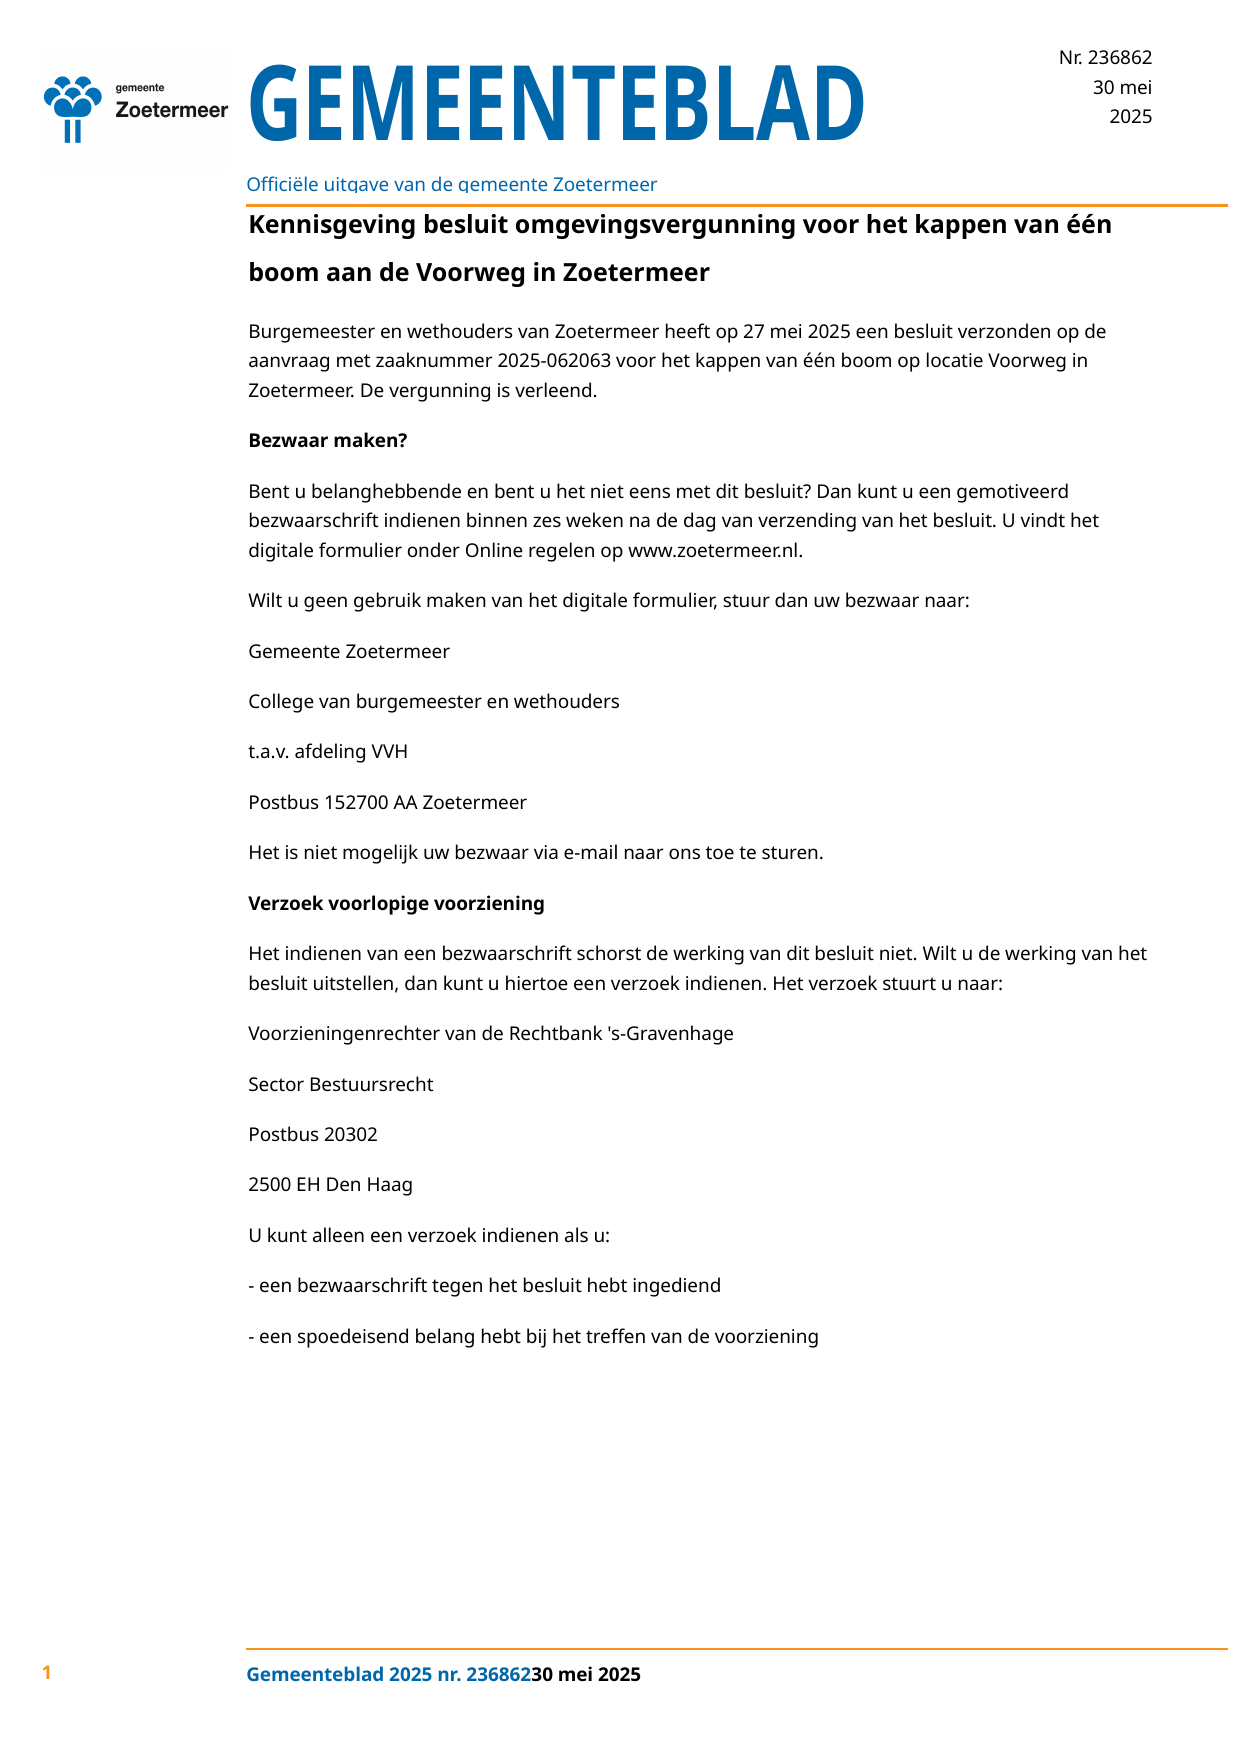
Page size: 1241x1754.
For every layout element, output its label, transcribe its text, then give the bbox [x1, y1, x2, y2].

text Verzoek voorlopige voorziening [248, 890, 1152, 916]
text - een spoedeisend belang hebt bij het treffen van de voorziening [248, 1323, 1152, 1349]
text t.a.v. afdeling VVH [248, 739, 1152, 764]
text Het indienen van een bezwaarschrift schorst de werking van dit besluit niet. Wilt u de werking van het besluit uitstellen, dan kunt u hiertoe een verzoek indienen. Het verzoek stuurt u naar: [248, 940, 1152, 996]
text 2500 EH Den Haag [248, 1172, 1152, 1197]
text Postbus 152700 AA Zoetermeer [248, 789, 1152, 815]
text Kennisgeving besluit omgevingsvergunning voor het kappen van één boom aan de Voorweg in Zoetermeer [248, 207, 1152, 288]
text Bent u belanghebbende en bent u het niet eens met dit besluit? Dan kunt u een gemotiveerd bezwaarschrift indienen binnen zes weken na de dag van verzending van het besluit. U vindt het digitale formulier onder Online regelen op www.zoetermeer.nl. [248, 478, 1152, 563]
picture [41, 47, 231, 172]
text U kunt alleen een verzoek indienen als u: [248, 1222, 1152, 1248]
text Burgemeester en wethouders van Zoetermeer heeft op 27 mei 2025 een besluit verzonden op de aanvraag met zaaknummer 2025-062063 voor het kappen van één boom op locatie Voorweg in Zoetermeer. De vergunning is verleend. [248, 318, 1152, 403]
text Sector Bestuursrecht [248, 1071, 1152, 1097]
text Postbus 20302 [248, 1121, 1152, 1147]
text College van burgemeester en wethouders [248, 688, 1152, 714]
text Voorzieningenrechter van de Rechtbank 's-Gravenhage [248, 1020, 1152, 1046]
text Bezwaar maken? [248, 427, 1152, 453]
text Het is niet mogelijk uw bezwaar via e-mail naar ons toe te sturen. [248, 839, 1152, 865]
text Wilt u geen gebruik maken van het digitale formulier, stuur dan uw bezwaar naar: [248, 587, 1152, 613]
text - een bezwaarschrift tegen het besluit hebt ingediend [248, 1272, 1152, 1298]
text Gemeente Zoetermeer [248, 638, 1152, 664]
